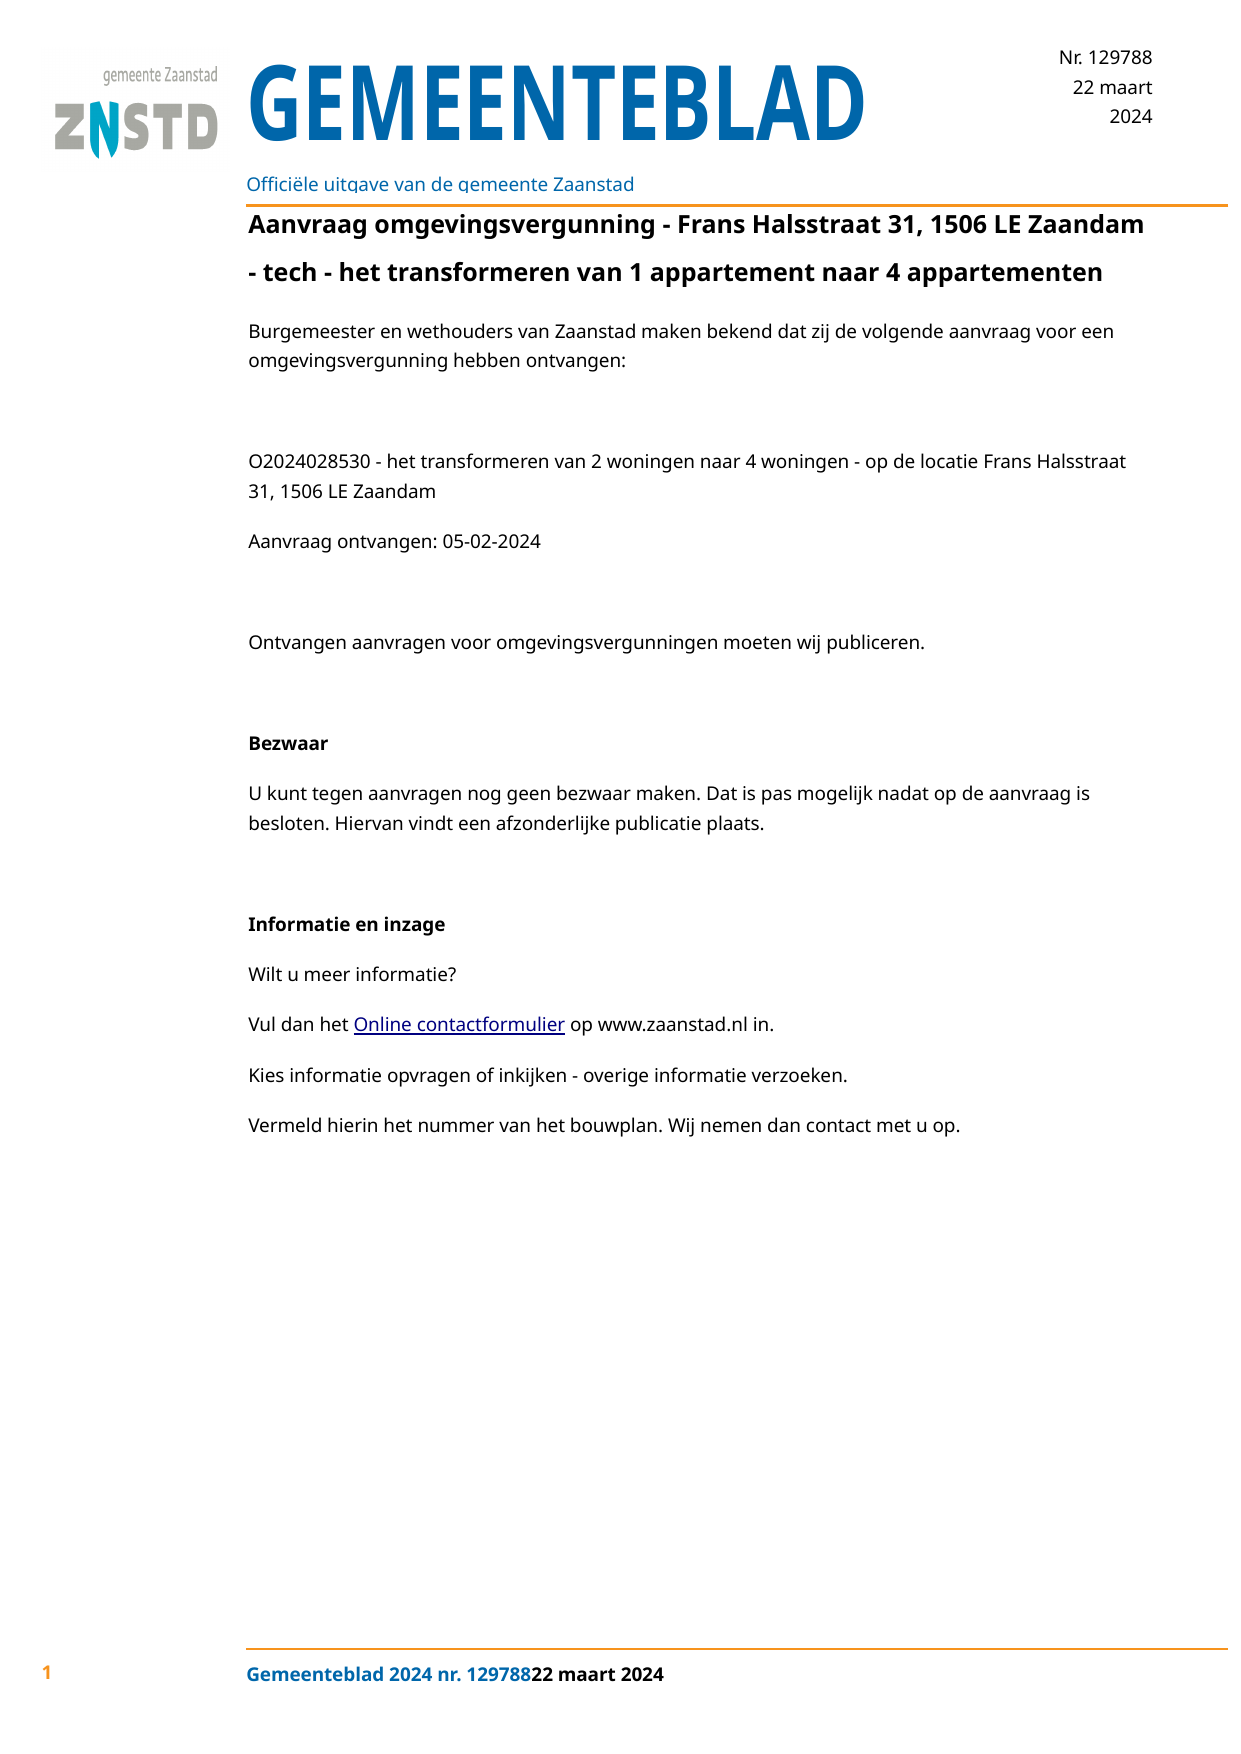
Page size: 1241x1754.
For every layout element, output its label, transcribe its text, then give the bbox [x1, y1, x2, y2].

text Aanvraag ontvangen: 05-02-2024 [248, 528, 1152, 554]
text Vermeld hierin het nummer van het bouwplan. Wij nemen dan contact met u op. [248, 1112, 1152, 1138]
text Informatie en inzage [248, 911, 1152, 937]
text Ontvangen aanvragen voor omgevingsvergunningen moeten wij publiceren. [248, 629, 1152, 655]
text Vul dan het Online contactformulier op www.zaanstad.nl in. [248, 1012, 1152, 1037]
text Bezwaar [248, 730, 1152, 756]
text Kies informatie opvragen of inkijken - overige informatie verzoeken. [248, 1062, 1152, 1088]
text Wilt u meer informatie? [248, 961, 1152, 987]
text O2024028530 - het transformeren van 2 woningen naar 4 woningen - op de locatie Frans Halsstraat 31, 1506 LE Zaandam [248, 448, 1152, 504]
text Aanvraag omgevingsvergunning - Frans Halsstraat 31, 1506 LE Zaandam - tech - het transformeren van 1 appartement naar 4 appartementen [248, 207, 1152, 288]
text Burgemeester en wethouders van Zaanstad maken bekend dat zij de volgende aanvraag voor een omgevingsvergunning hebben ontvangen: [248, 318, 1152, 373]
text U kunt tegen aanvragen nog geen bezwaar maken. Dat is pas mogelijk nadat op de aanvraag is besloten. Hiervan vindt een afzonderlijke publicatie plaats. [248, 780, 1152, 836]
picture [41, 47, 231, 172]
